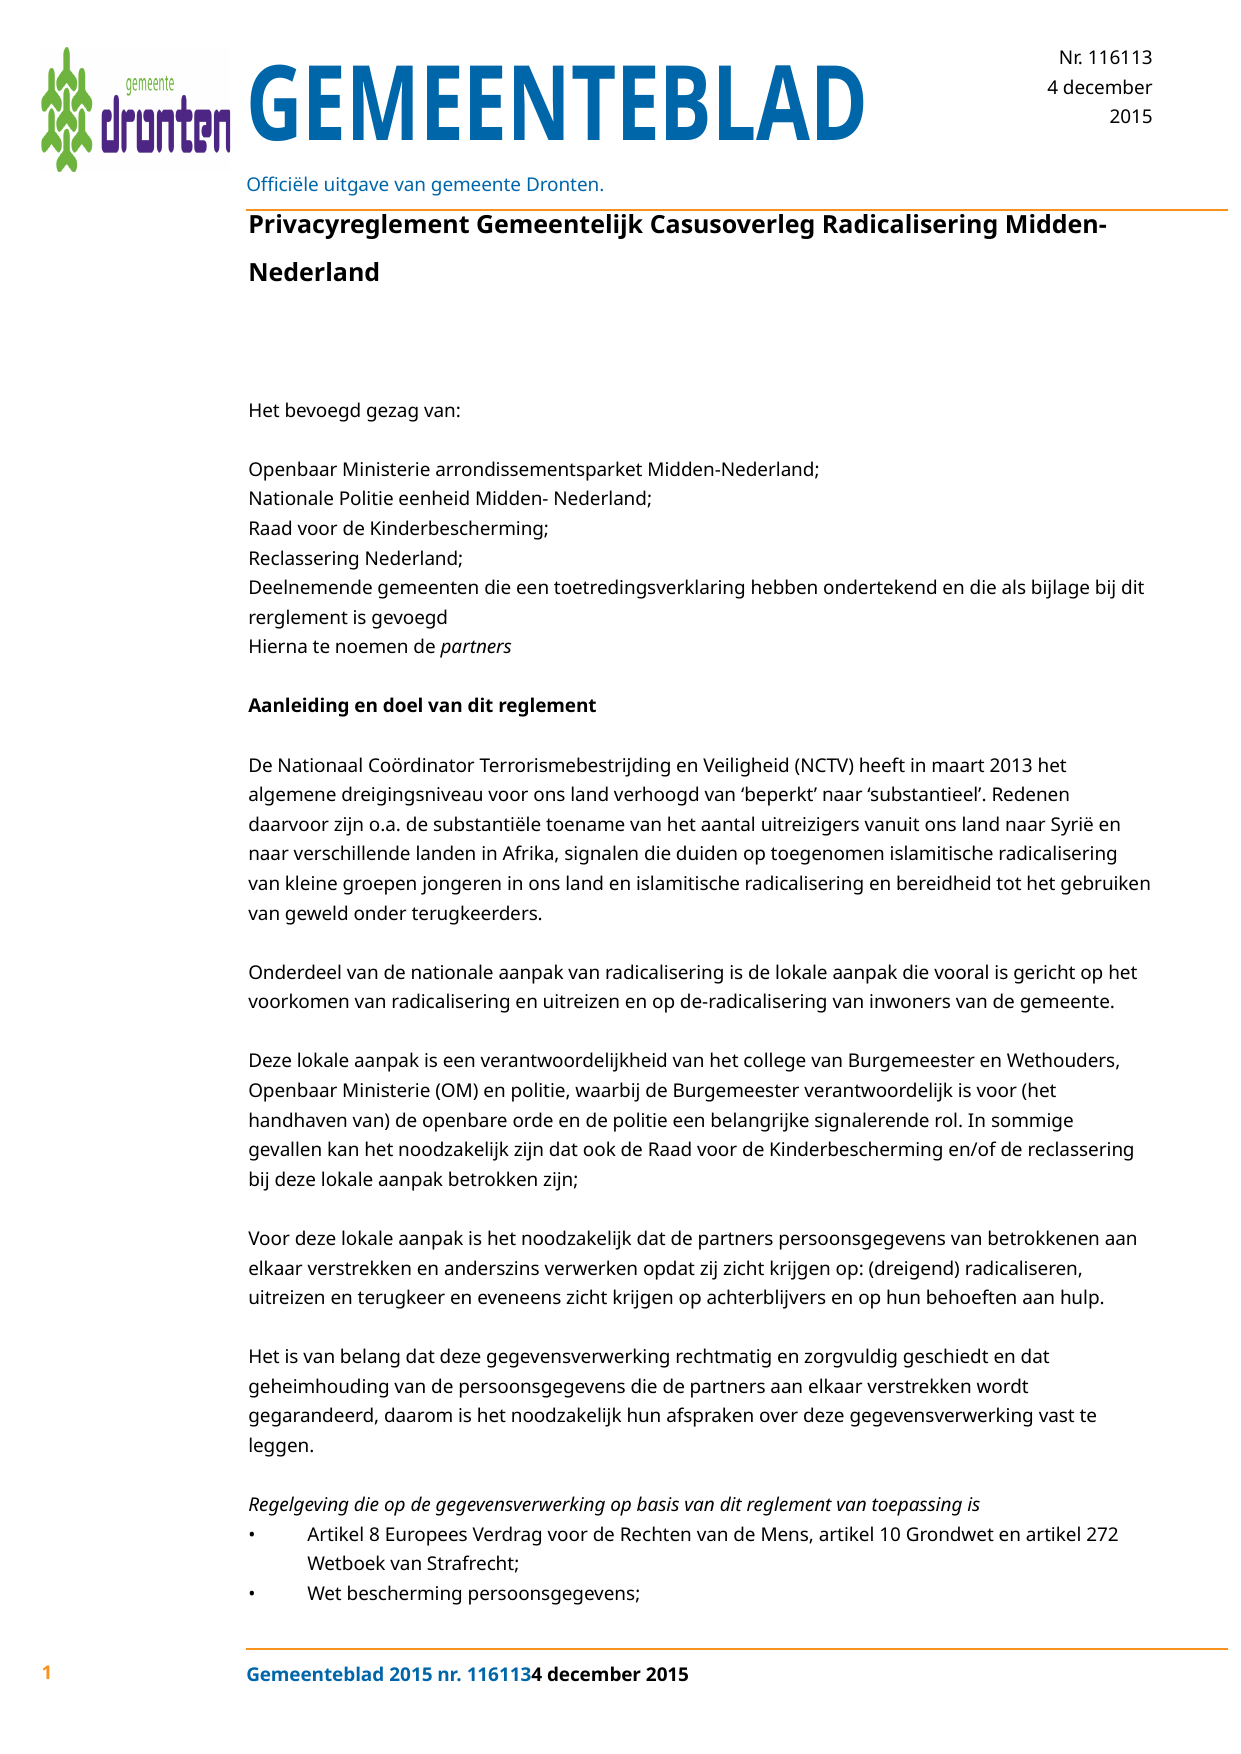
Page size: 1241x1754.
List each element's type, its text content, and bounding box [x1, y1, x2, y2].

text Raad voor de Kinderbescherming; [248, 515, 1152, 541]
text Reclassering Nederland; [248, 545, 1152, 570]
text Openbaar Ministerie arrondissementsparket Midden-Nederland; [248, 456, 1152, 482]
text Privacyreglement Gemeentelijk Casusoverleg Radicalisering Midden-Nederland [248, 211, 1152, 288]
list Wet bescherming persoonsgegevens; [248, 1580, 1152, 1606]
text Regelgeving die op de gegevensverwerking op basis van dit reglement van toepassing is [248, 1491, 1152, 1517]
text Hierna te noemen de partners [248, 633, 1152, 659]
text Het is van belang dat deze gegevensverwerking rechtmatig en zorgvuldig geschiedt en dat geheimhouding van de persoonsgegevens die de partners aan elkaar verstrekken wordt gegarandeerd, daarom is het noodzakelijk hun afspraken over deze gegevensverwerking vast te leggen. [248, 1343, 1152, 1458]
text Onderdeel van de nationale aanpak van radicalisering is de lokale aanpak die vooral is gericht op het voorkomen van radicalisering en uitreizen en op de-radicalisering van inwoners van de gemeente. [248, 959, 1152, 1014]
list Artikel 8 Europees Verdrag voor de Rechten van de Mens, artikel 10 Grondwet en artikel 272 Wetboek van Strafrecht; [248, 1521, 1152, 1576]
picture [41, 47, 231, 172]
text Deze lokale aanpak is een verantwoordelijkheid van het college van Burgemeester en Wethouders, Openbaar Ministerie (OM) en politie, waarbij de Burgemeester verantwoordelijk is voor (het handhaven van) de openbare orde en de politie een belangrijke signalerende rol. In sommige gevallen kan het noodzakelijk zijn dat ook de Raad voor de Kinderbescherming en/of de reclassering bij deze lokale aanpak betrokken zijn; [248, 1048, 1152, 1192]
text Nationale Politie eenheid Midden- Nederland; [248, 486, 1152, 511]
text De Nationaal Coördinator Terrorismebestrijding en Veiligheid (NCTV) heeft in maart 2013 het algemene dreigingsniveau voor ons land verhoogd van ‘beperkt’ naar ‘substantieel’. Redenen daarvoor zijn o.a. de substantiële toename van het aantal uitreizigers vanuit ons land naar Syrië en naar verschillende landen in Afrika, signalen die duiden op toegenomen islamitische radicalisering van kleine groepen jongeren in ons land en islamitische radicalisering en bereidheid tot het gebruiken van geweld onder terugkeerders. [248, 752, 1152, 925]
text Het bevoegd gezag van: [248, 397, 1152, 422]
text Voor deze lokale aanpak is het noodzakelijk dat de partners persoonsgegevens van betrokkenen aan elkaar verstrekken en anderszins verwerken opdat zij zicht krijgen op: (dreigend) radicaliseren, uitreizen en terugkeer en eveneens zicht krijgen op achterblijvers en op hun behoeften aan hulp. [248, 1225, 1152, 1310]
text Aanleiding en doel van dit reglement [248, 693, 1152, 718]
text Deelnemende gemeenten die een toetredingsverklaring hebben ondertekend en die als bijlage bij dit rerglement is gevoegd [248, 574, 1152, 629]
